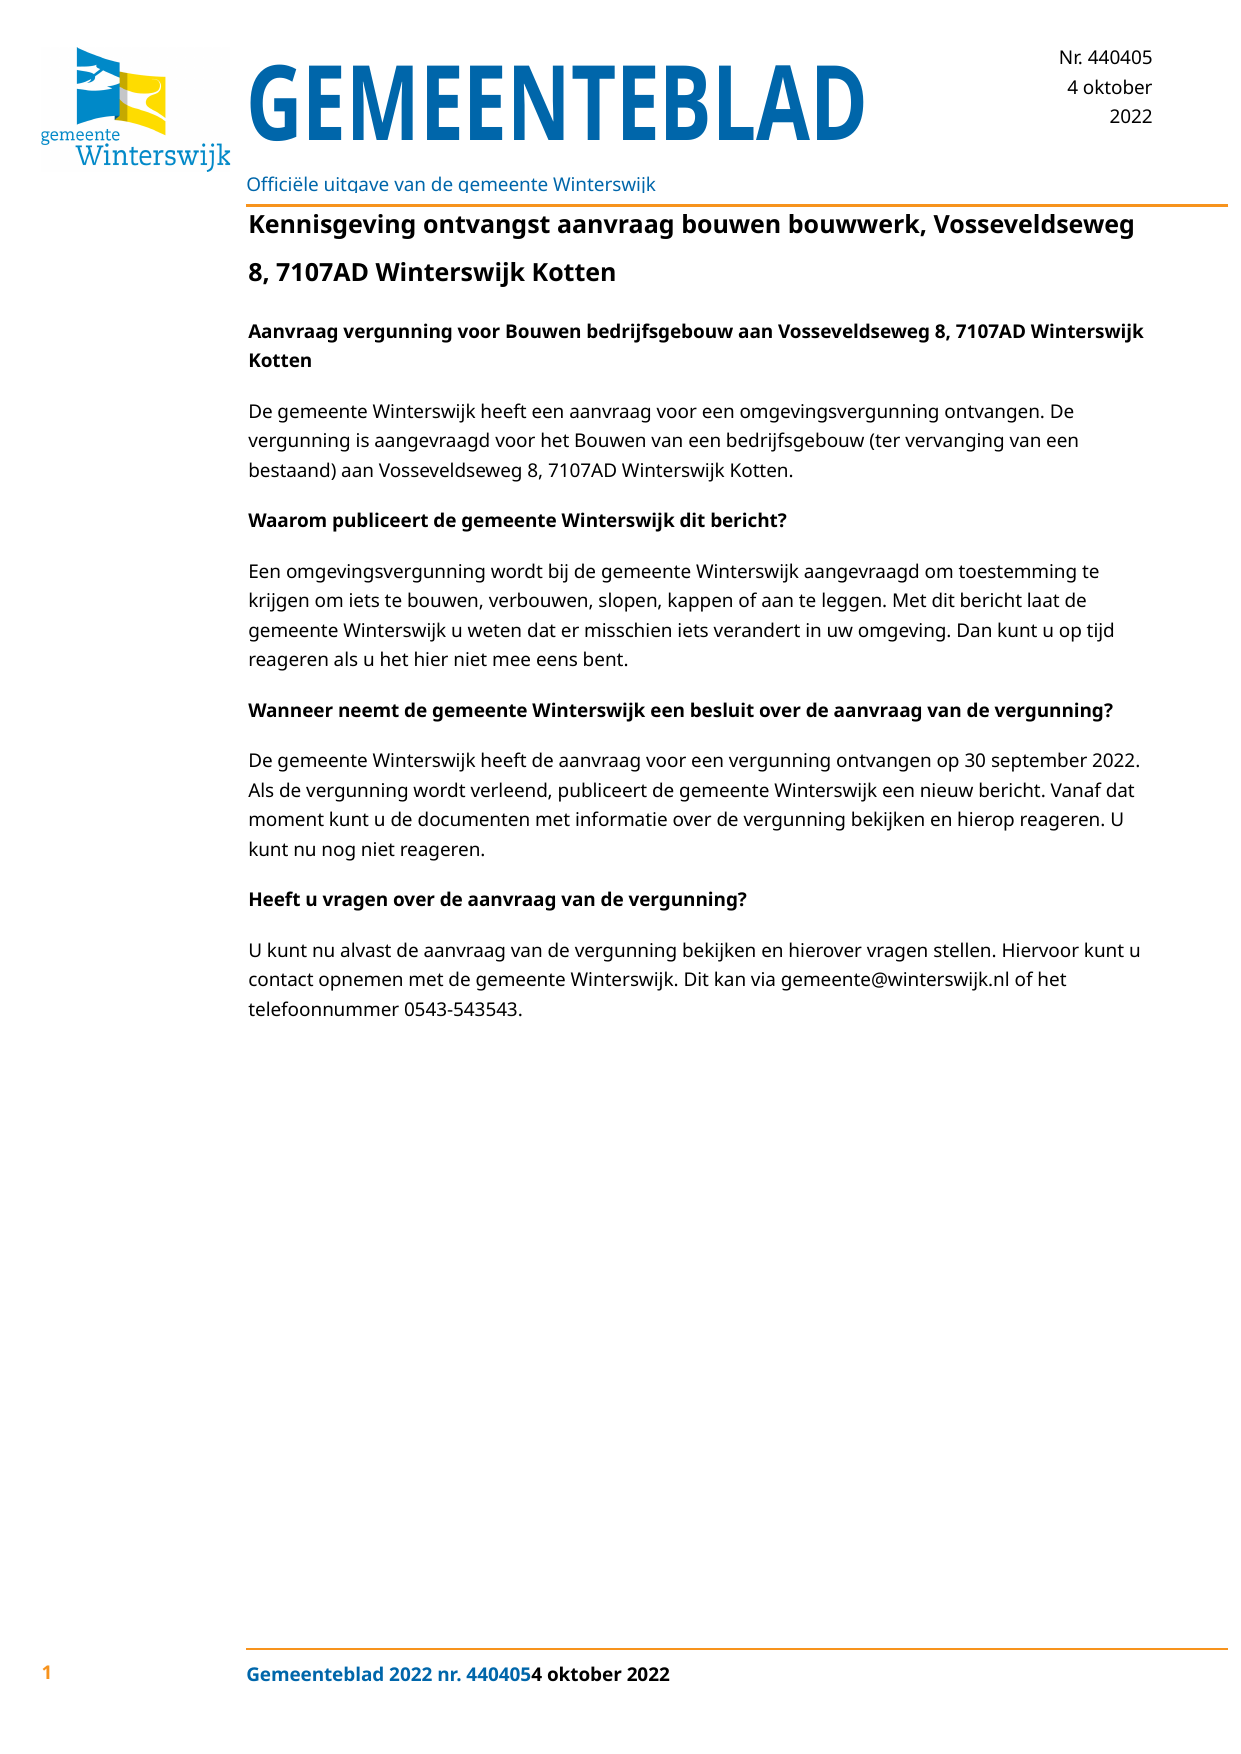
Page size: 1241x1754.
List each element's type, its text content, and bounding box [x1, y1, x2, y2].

text Wanneer neemt de gemeente Winterswijk een besluit over de aanvraag van de vergunning? [248, 697, 1152, 723]
text Een omgevingsvergunning wordt bij de gemeente Winterswijk aangevraagd om toestemming te krijgen om iets te bouwen, verbouwen, slopen, kappen of aan te leggen. Met dit bericht laat de gemeente Winterswijk u weten dat er misschien iets verandert in uw omgeving. Dan kunt u op tijd reageren als u het hier niet mee eens bent. [248, 558, 1152, 672]
text Waarom publiceert de gemeente Winterswijk dit bericht? [248, 507, 1152, 533]
text U kunt nu alvast de aanvraag van de vergunning bekijken en hierover vragen stellen. Hiervoor kunt u contact opnemen met de gemeente Winterswijk. Dit kan via gemeente@winterswijk.nl of het telefoonnummer 0543-543543. [248, 937, 1152, 1022]
text Kennisgeving ontvangst aanvraag bouwen bouwwerk, Vosseveldseweg 8, 7107AD Winterswijk Kotten [248, 207, 1152, 288]
text De gemeente Winterswijk heeft de aanvraag voor een vergunning ontvangen op 30 september 2022. Als de vergunning wordt verleend, publiceert de gemeente Winterswijk een nieuw bericht. Vanaf dat moment kunt u de documenten met informatie over de vergunning bekijken en hierop reageren. U kunt nu nog niet reageren. [248, 747, 1152, 862]
text Aanvraag vergunning voor Bouwen bedrijfsgebouw aan Vosseveldseweg 8, 7107AD Winterswijk Kotten [248, 318, 1152, 373]
text De gemeente Winterswijk heeft een aanvraag voor een omgevingsvergunning ontvangen. De vergunning is aangevraagd voor het Bouwen van een bedrijfsgebouw (ter vervanging van een bestaand) aan Vosseveldseweg 8, 7107AD Winterswijk Kotten. [248, 398, 1152, 483]
text Heeft u vragen over de aanvraag van de vergunning? [248, 887, 1152, 912]
picture [41, 47, 231, 172]
picture [225, 153, 231, 162]
